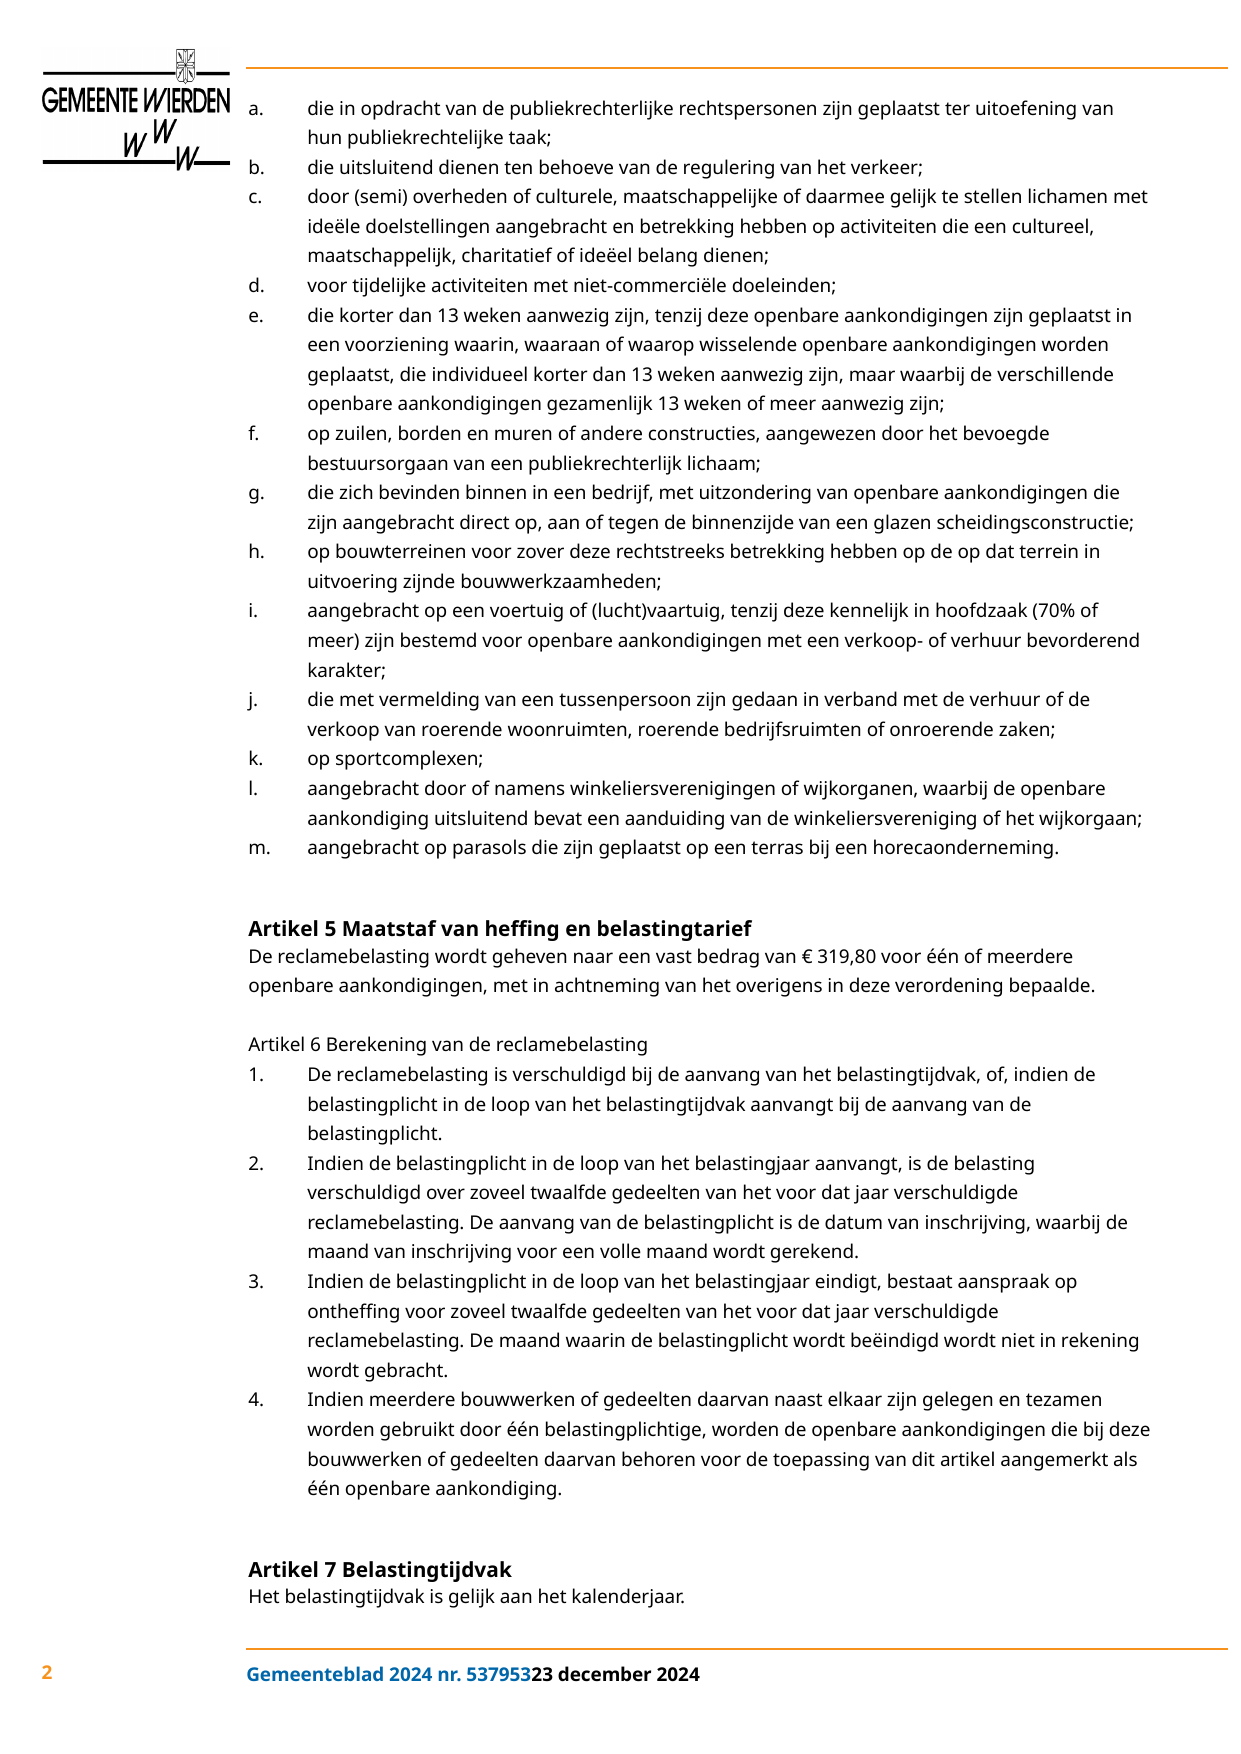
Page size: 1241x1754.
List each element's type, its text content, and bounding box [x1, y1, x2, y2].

list die in opdracht van de publiekrechterlijke rechtspersonen zijn geplaatst ter uitoefening van hun publiekrechtelijke taak; [248, 95, 1152, 150]
text Het belastingtijdvak is gelijk aan het kalenderjaar. [248, 1584, 1152, 1609]
list die korter dan 13 weken aanwezig zijn, tenzij deze openbare aankondigingen zijn geplaatst in een voorziening waarin, waaraan of waarop wisselende openbare aankondigingen worden geplaatst, die individueel korter dan 13 weken aanwezig zijn, maar waarbij de verschillende openbare aankondigingen gezamenlijk 13 weken of meer aanwezig zijn; [248, 302, 1152, 416]
list Indien de belastingplicht in de loop van het belastingjaar aanvangt, is de belasting verschuldigd over zoveel twaalfde gedeelten van het voor dat jaar verschuldigde reclamebelasting. De aanvang van de belastingplicht is de datum van inschrijving, waarbij de maand van inschrijving voor een volle maand wordt gerekend. [248, 1150, 1152, 1264]
text Artikel 6 Berekening van de reclamebelasting [248, 1032, 1152, 1057]
list door (semi) overheden of culturele, maatschappelijke of daarmee gelijk te stellen lichamen met ideële doelstellingen aangebracht en betrekking hebben op activiteiten die een cultureel, maatschappelijk, charitatief of ideëel belang dienen; [248, 183, 1152, 268]
list aangebracht op parasols die zijn geplaatst op een terras bij een horecaonderneming. [248, 834, 1152, 860]
list die zich bevinden binnen in een bedrijf, met uitzondering van openbare aankondigingen die zijn aangebracht direct op, aan of tegen de binnenzijde van een glazen scheidingsconstructie; [248, 479, 1152, 535]
list die met vermelding van een tussenpersoon zijn gedaan in verband met de verhuur of de verkoop van roerende woonruimten, roerende bedrijfsruimten of onroerende zaken; [248, 686, 1152, 742]
text De reclamebelasting wordt geheven naar een vast bedrag van € 319,80 voor één of meerdere openbare aankondigingen, met in achtneming van het overigens in deze verordening bepaalde. [248, 943, 1152, 998]
list op sportcomplexen; [248, 746, 1152, 771]
text Artikel 7 Belastingtijdvak [248, 1555, 1152, 1584]
text Artikel 5 Maatstaf van heffing en belastingtarief [248, 914, 1152, 943]
list die uitsluitend dienen ten behoeve van de regulering van het verkeer; [248, 154, 1152, 180]
list aangebracht door of namens winkeliersverenigingen of wijkorganen, waarbij de openbare aankondiging uitsluitend bevat een aanduiding van de winkeliersvereniging of het wijkorgaan; [248, 775, 1152, 831]
picture [41, 47, 231, 172]
list op zuilen, borden en muren of andere constructies, aangewezen door het bevoegde bestuursorgaan van een publiekrechterlijk lichaam; [248, 420, 1152, 476]
list De reclamebelasting is verschuldigd bij de aanvang van het belastingtijdvak, of, indien de belastingplicht in de loop van het belastingtijdvak aanvangt bij de aanvang van de belastingplicht. [248, 1061, 1152, 1146]
list Indien de belastingplicht in de loop van het belastingjaar eindigt, bestaat aanspraak op ontheffing voor zoveel twaalfde gedeelten van het voor dat jaar verschuldigde reclamebelasting. De maand waarin de belastingplicht wordt beëindigd wordt niet in rekening wordt gebracht. [248, 1268, 1152, 1383]
list voor tijdelijke activiteiten met niet-commerciële doeleinden; [248, 272, 1152, 298]
list Indien meerdere bouwwerken of gedeelten daarvan naast elkaar zijn gelegen en tezamen worden gebruikt door één belastingplichtige, worden de openbare aankondigingen die bij deze bouwwerken of gedeelten daarvan behoren voor de toepassing van dit artikel aangemerkt als één openbare aankondiging. [248, 1387, 1152, 1501]
list op bouwterreinen voor zover deze rechtstreeks betrekking hebben op de op dat terrein in uitvoering zijnde bouwwerkzaamheden; [248, 538, 1152, 594]
list aangebracht op een voertuig of (lucht)vaartuig, tenzij deze kennelijk in hoofdzaak (70% of meer) zijn bestemd voor openbare aankondigingen met een verkoop- of verhuur bevorderend karakter; [248, 598, 1152, 683]
